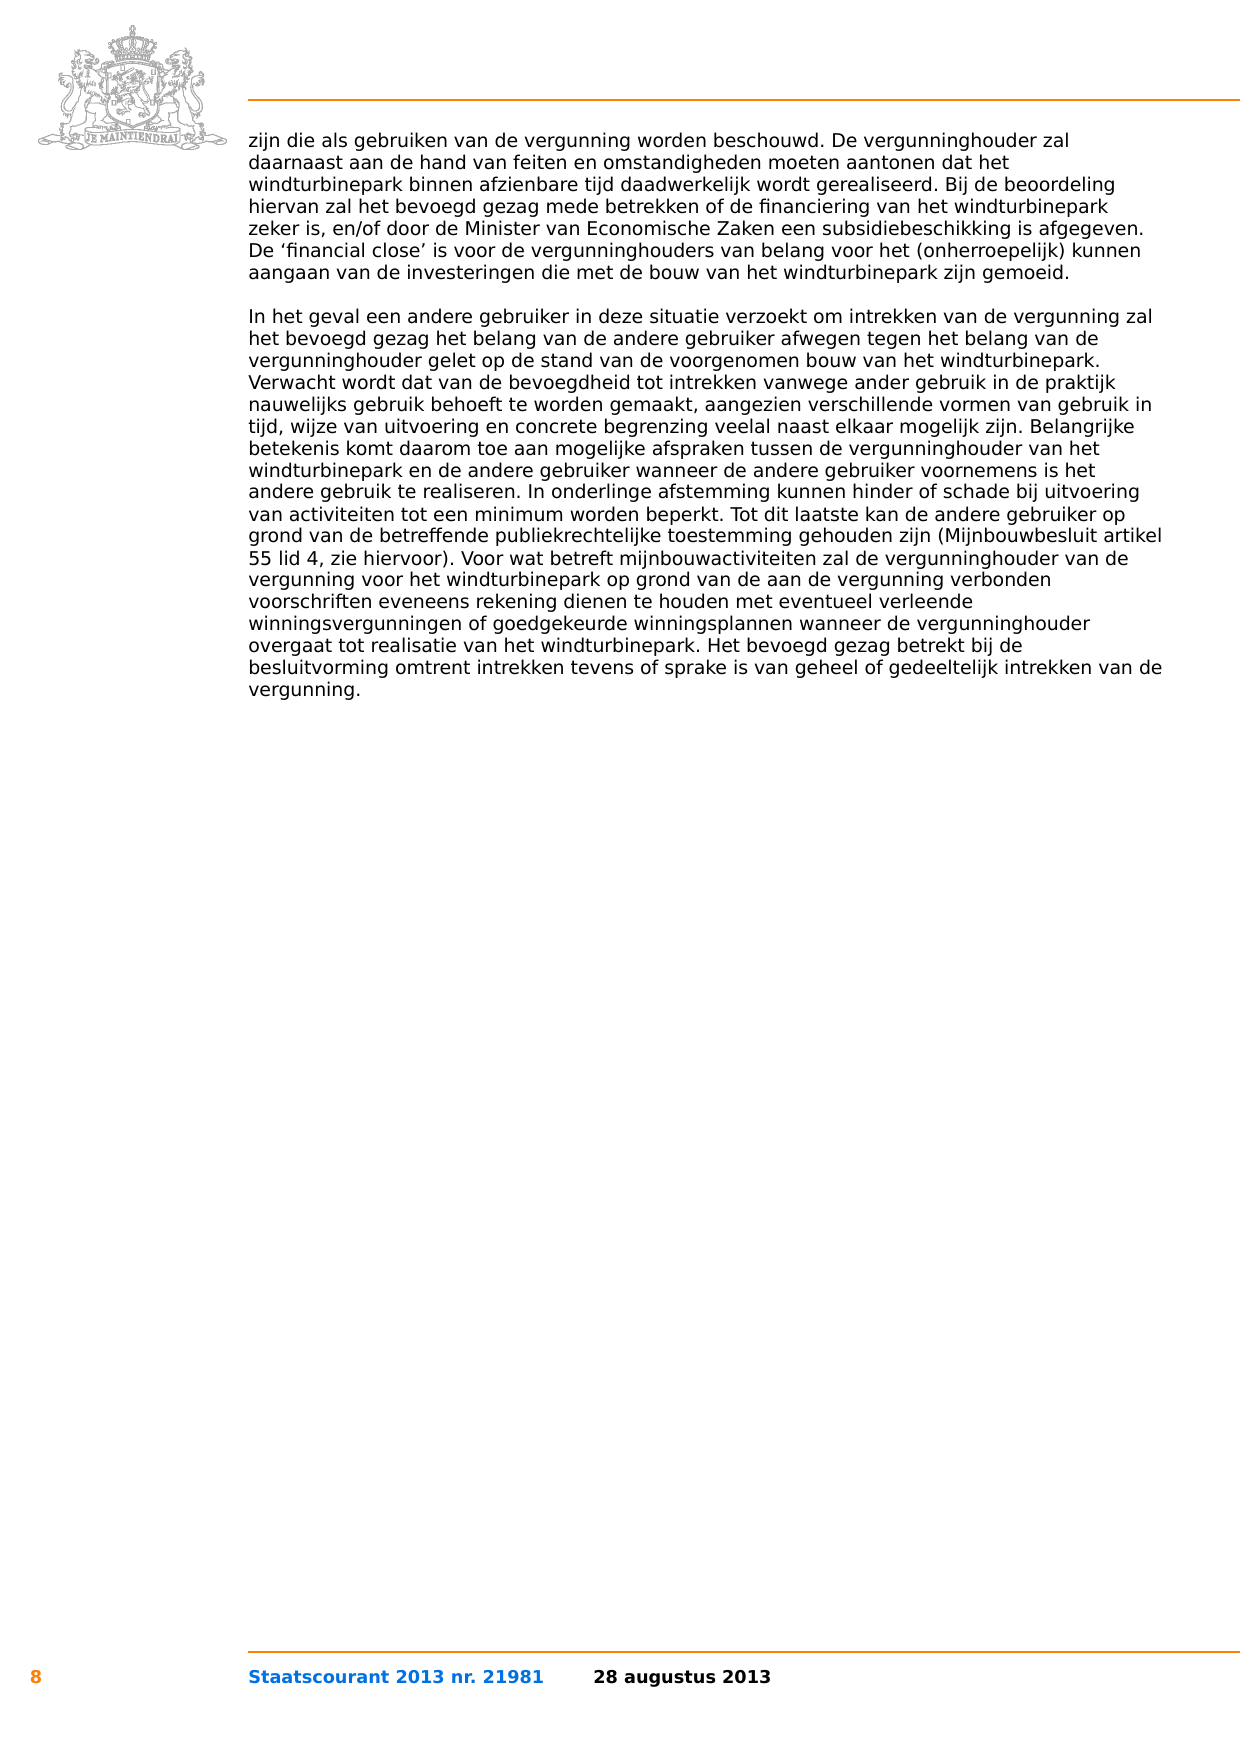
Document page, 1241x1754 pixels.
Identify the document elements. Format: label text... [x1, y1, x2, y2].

text In het geval een andere gebruiker in deze situatie verzoekt om intrekken van de vergunning zal het bevoegd gezag het belang van de andere gebruiker afwegen tegen het belang van de vergunninghouder gelet op de stand van de voorgenomen bouw van het windturbinepark. Verwacht wordt dat van de bevoegdheid tot intrekken vanwege ander gebruik in de praktijk nauwelijks gebruik behoeft te worden gemaakt, aangezien verschillende vormen van gebruik in tijd, wijze van uitvoering en concrete begrenzing veelal naast elkaar mogelijk zijn. Belangrijke betekenis komt daarom toe aan mogelijke afspraken tussen de vergunninghouder van het windturbinepark en de andere gebruiker wanneer de andere gebruiker voornemens is het andere gebruik te realiseren. In onderlinge afstemming kunnen hinder of schade bij uitvoering van activiteiten tot een minimum worden beperkt. Tot dit laatste kan de andere gebruiker op grond van de betreffende publiekrechtelijke toestemming gehouden zijn (Mijnbouwbesluit artikel 55 lid 4, zie hiervoor). Voor wat betreft mijnbouwactiviteiten zal de vergunninghouder van de vergunning voor het windturbinepark op grond van de aan de vergunning verbonden voorschriften eveneens rekening dienen te houden met eventueel verleende winningsvergunningen of goedgekeurde winningsplannen wanneer de vergunninghouder overgaat tot realisatie van het windturbinepark. Het bevoegd gezag betrekt bij de besluitvorming omtrent intrekken tevens of sprake is van geheel of gedeeltelijk intrekken van de vergunning. [248, 306, 1163, 701]
text zijn die als gebruiken van de vergunning worden beschouwd. De vergunninghouder zal daarnaast aan de hand van feiten en omstandigheden moeten aantonen dat het windturbinepark binnen afzienbare tijd daadwerkelijk wordt gerealiseerd. Bij de beoordeling hiervan zal het bevoegd gezag mede betrekken of de financiering van het windturbinepark zeker is, en/of door de Minister van Economische Zaken een subsidiebeschikking is afgegeven. De ‘financial close’ is voor de vergunninghouders van belang voor het (onherroepelijk) kunnen aangaan van de investeringen die met de bouw van het windturbinepark zijn gemoeid. [248, 130, 1163, 284]
picture [38, 25, 227, 150]
